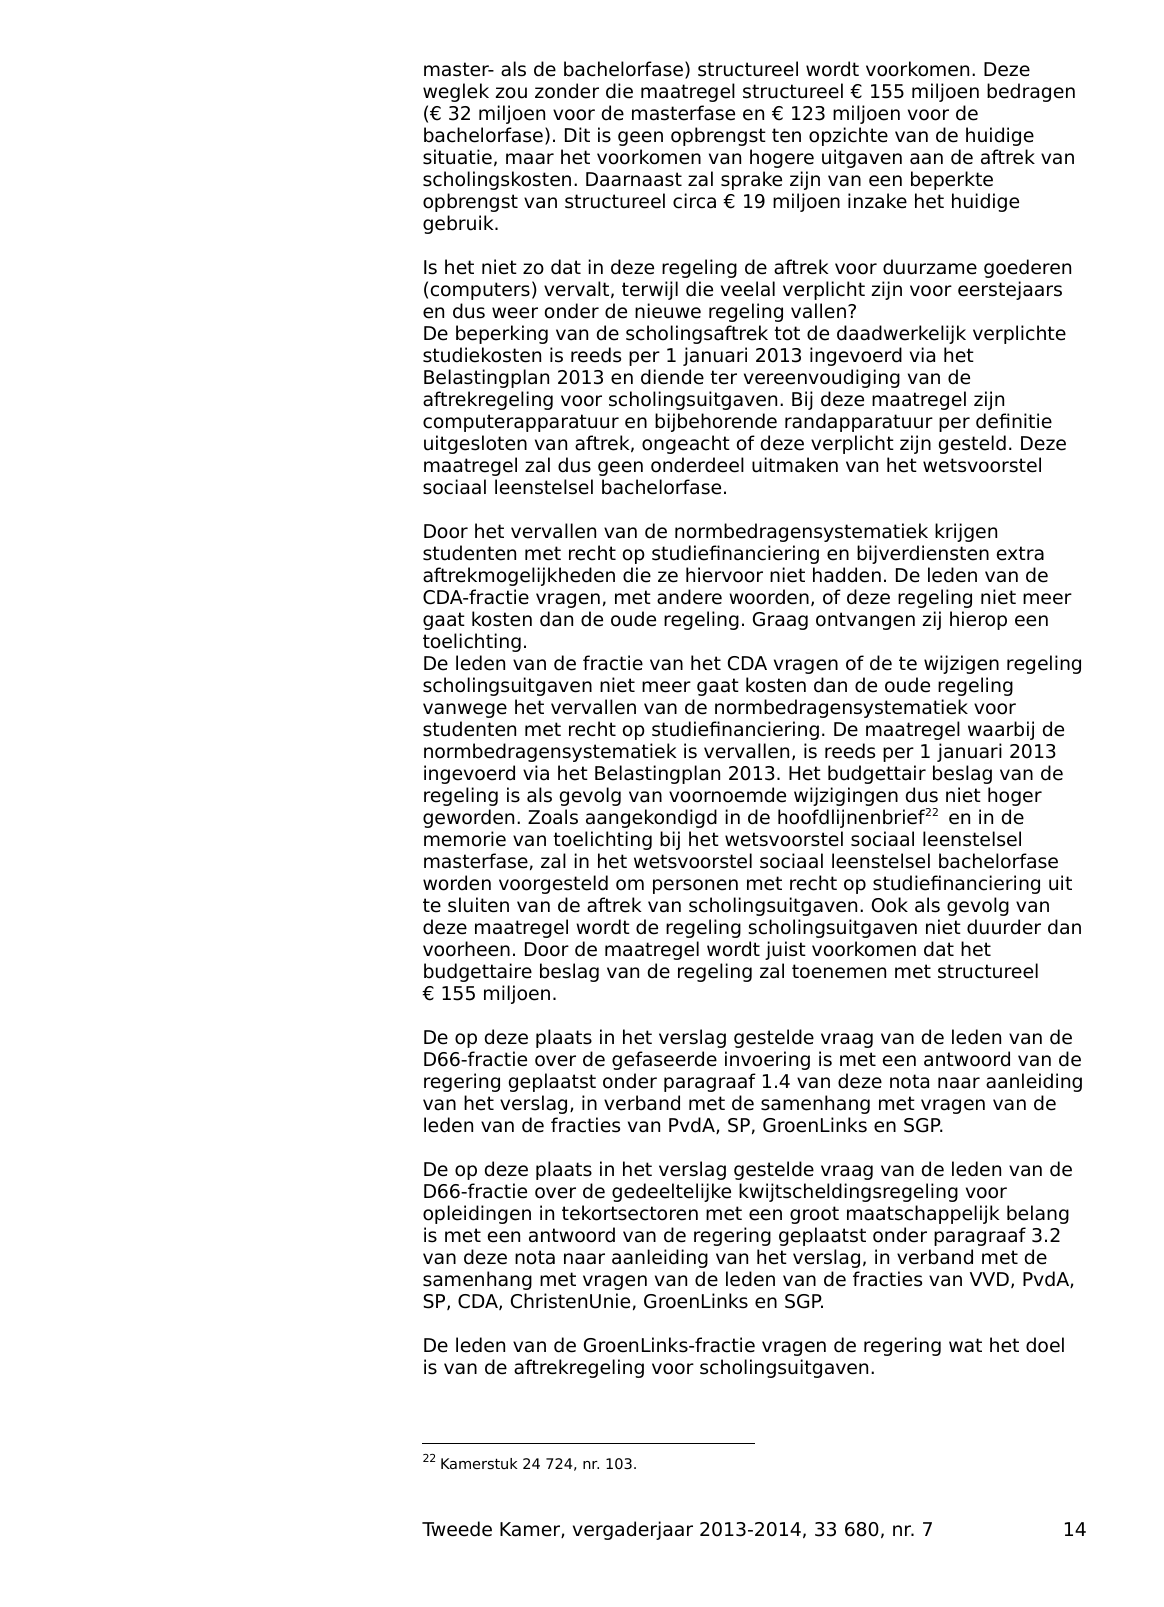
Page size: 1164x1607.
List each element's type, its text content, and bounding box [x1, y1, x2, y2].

text De op deze plaats in het verslag gestelde vraag van de leden van de D66-fractie over de gefaseerde invoering is met een antwoord van de regering geplaatst onder paragraaf 1.4 van deze nota naar aanleiding van het verslag, in verband met de samenhang met vragen van de leden van de fracties van PvdA, SP, GroenLinks en SGP. [422, 1027, 1087, 1137]
text master- als de bachelorfase) structureel wordt voorkomen. Deze weglek zou zonder die maatregel structureel € 155 miljoen bedragen (€ 32 miljoen voor de masterfase en € 123 miljoen voor de bachelorfase). Dit is geen opbrengst ten opzichte van de huidige situatie, maar het voorkomen van hogere uitgaven aan de aftrek van scholingskosten. Daarnaast zal sprake zijn van een beperkte opbrengst van structureel circa € 19 miljoen inzake het huidige gebruik. [422, 59, 1087, 235]
text Kamerstuk 24 724, nr. 103. [422, 1452, 1087, 1474]
text De leden van de fractie van het CDA vragen of de te wijzigen regeling scholingsuitgaven niet meer gaat kosten dan de oude regeling vanwege het vervallen van de normbedragensystematiek voor studenten met recht op studiefinanciering. De maatregel waarbij de normbedragensystematiek is vervallen, is reeds per 1 januari 2013 ingevoerd via het Belastingplan 2013. Het budgettair beslag van de regeling is als gevolg van voornoemde wijzigingen dus niet hoger geworden. Zoals aangekondigd in de hoofdlijnenbrief en in de memorie van toelichting bij het wetsvoorstel sociaal leenstelsel masterfase, zal in het wetsvoorstel sociaal leenstelsel bachelorfase worden voorgesteld om personen met recht op studiefinanciering uit te sluiten van de aftrek van scholingsuitgaven. Ook als gevolg van deze maatregel wordt de regeling scholingsuitgaven niet duurder dan voorheen. Door de maatregel wordt juist voorkomen dat het budgettaire beslag van de regeling zal toenemen met structureel € 155 miljoen. [422, 653, 1087, 1004]
text De leden van de GroenLinks-fractie vragen de regering wat het doel is van de aftrekregeling voor scholingsuitgaven. [422, 1335, 1087, 1379]
text De op deze plaats in het verslag gestelde vraag van de leden van de D66-fractie over de gedeeltelijke kwijtscheldingsregeling voor opleidingen in tekortsectoren met een groot maatschappelijk belang is met een antwoord van de regering geplaatst onder paragraaf 3.2 van deze nota naar aanleiding van het verslag, in verband met de samenhang met vragen van de leden van de fracties van VVD, PvdA, SP, CDA, ChristenUnie, GroenLinks en SGP. [422, 1159, 1087, 1313]
text Is het niet zo dat in deze regeling de aftrek voor duurzame goederen (computers) vervalt, terwijl die veelal verplicht zijn voor eerstejaars en dus weer onder de nieuwe regeling vallen? [422, 257, 1087, 323]
text Door het vervallen van de normbedragensystematiek krijgen studenten met recht op studiefinanciering en bijverdiensten extra aftrekmogelijkheden die ze hiervoor niet hadden. De leden van de CDA-fractie vragen, met andere woorden, of deze regeling niet meer gaat kosten dan de oude regeling. Graag ontvangen zij hierop een toelichting. [422, 521, 1087, 653]
text De beperking van de scholingsaftrek tot de daadwerkelijk verplichte studiekosten is reeds per 1 januari 2013 ingevoerd via het Belastingplan 2013 en diende ter vereenvoudiging van de aftrekregeling voor scholingsuitgaven. Bij deze maatregel zijn computerapparatuur en bijbehorende randapparatuur per definitie uitgesloten van aftrek, ongeacht of deze verplicht zijn gesteld. Deze maatregel zal dus geen onderdeel uitmaken van het wetsvoorstel sociaal leenstelsel bachelorfase. [422, 323, 1087, 499]
